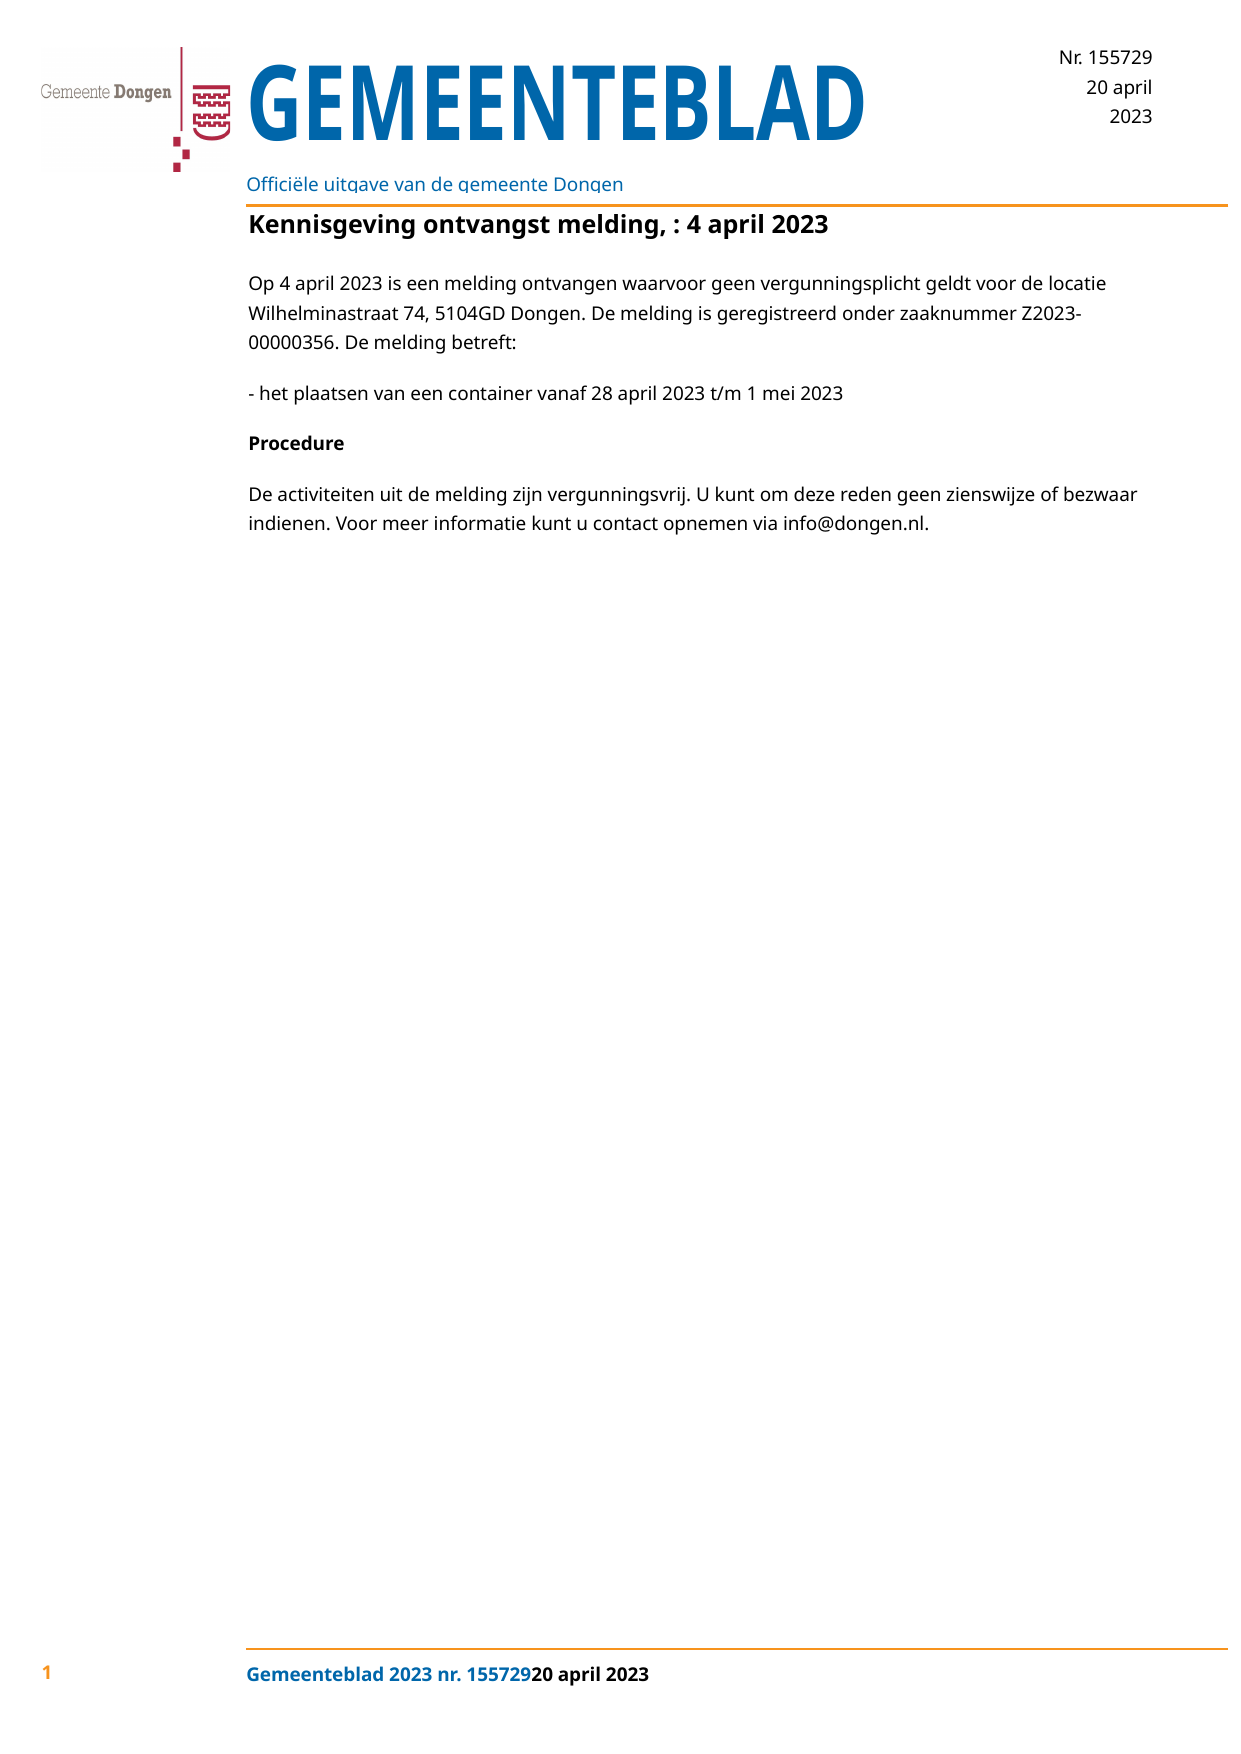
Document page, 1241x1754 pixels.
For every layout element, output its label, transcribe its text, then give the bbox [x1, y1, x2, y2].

text De activiteiten uit de melding zijn vergunningsvrij. U kunt om deze reden geen zienswijze of bezwaar indienen. Voor meer informatie kunt u contact opnemen via info@dongen.nl. [248, 481, 1152, 536]
text Procedure [248, 430, 1152, 456]
picture [41, 47, 231, 172]
text Kennisgeving ontvangst melding, : 4 april 2023 [248, 207, 1152, 241]
text - het plaatsen van een container vanaf 28 april 2023 t/m 1 mei 2023 [248, 380, 1152, 406]
text Op 4 april 2023 is een melding ontvangen waarvoor geen vergunningsplicht geldt voor de locatie Wilhelminastraat 74, 5104GD Dongen. De melding is geregistreerd onder zaaknummer Z2023-00000356. De melding betreft: [248, 270, 1152, 355]
